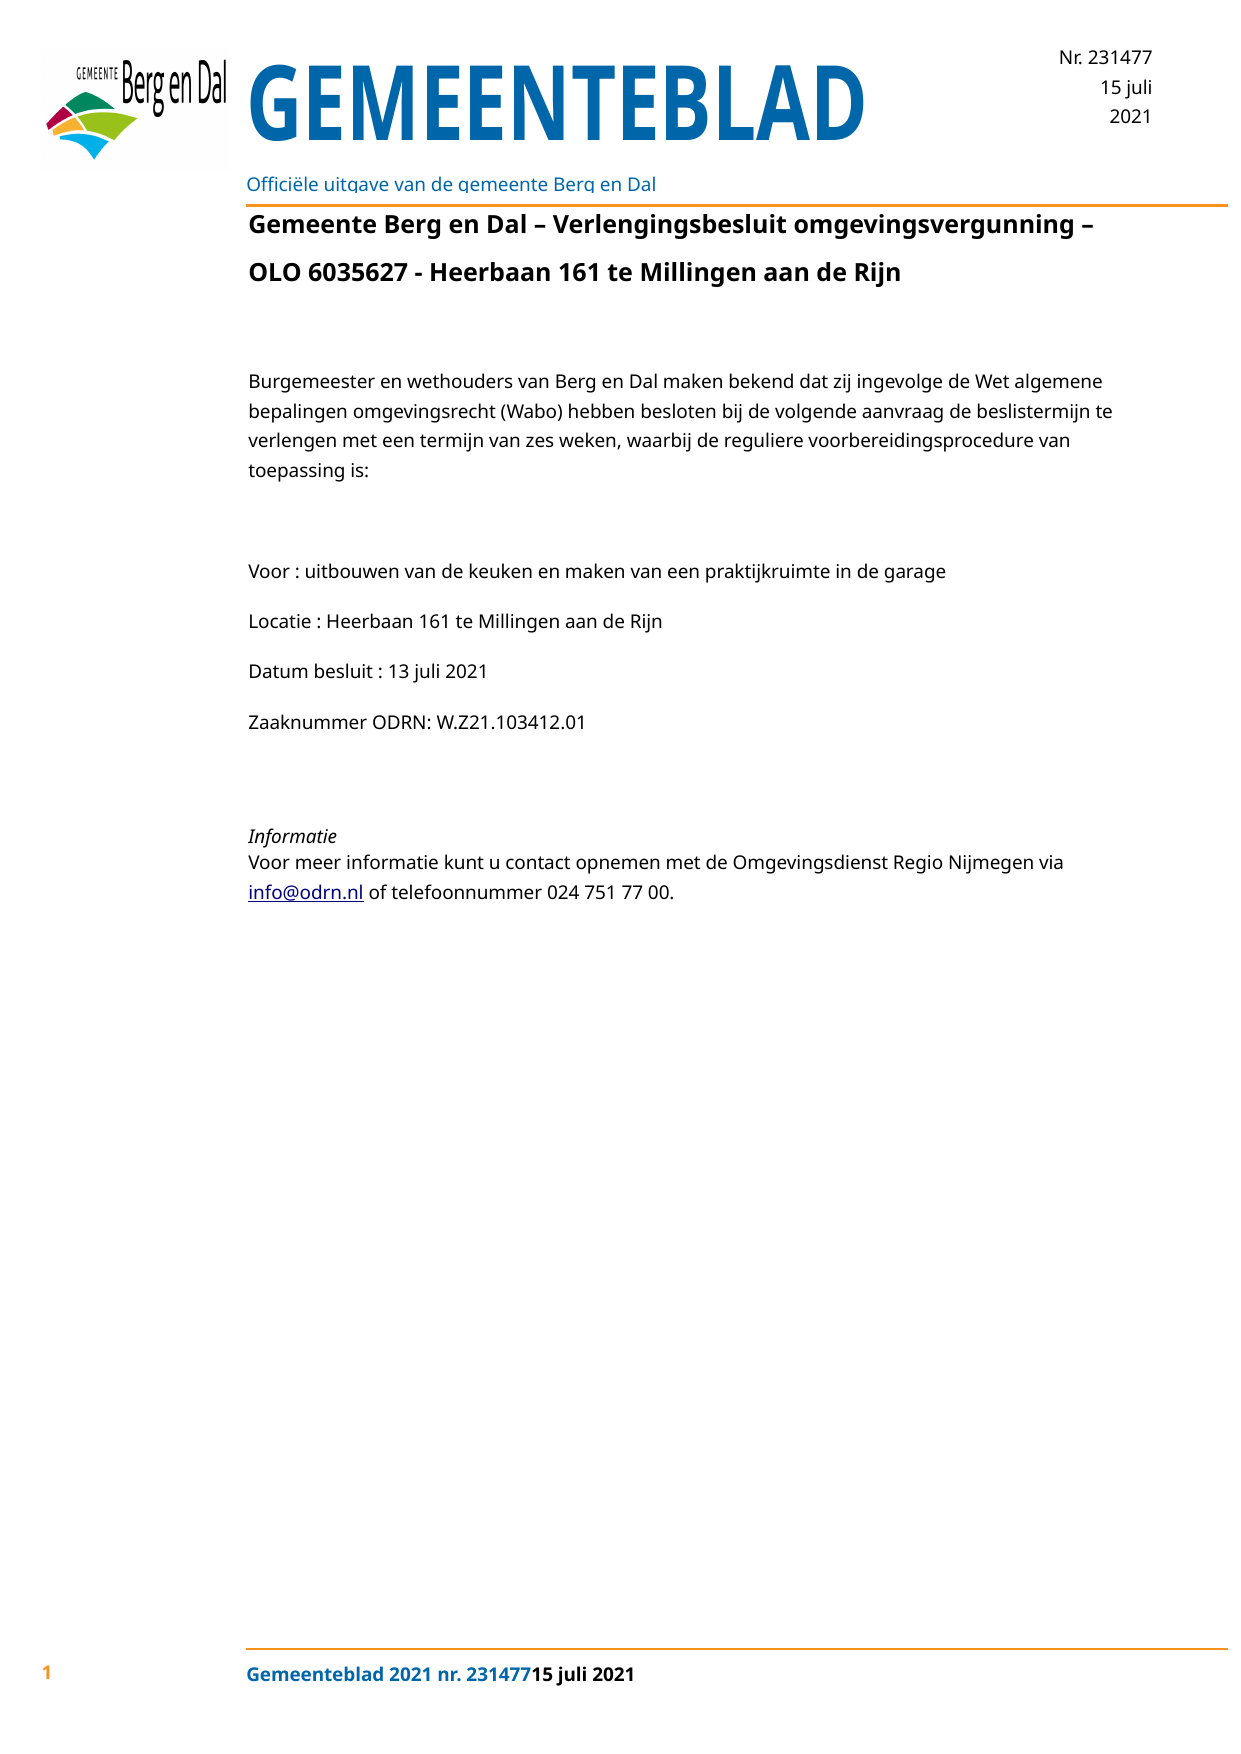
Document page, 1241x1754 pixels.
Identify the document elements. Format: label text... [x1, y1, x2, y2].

text Voor : uitbouwen van de keuken en maken van een praktijkruimte in de garage [248, 558, 1152, 584]
text Zaaknummer ODRN: W.Z21.103412.01 [248, 709, 1152, 735]
text Gemeente Berg en Dal – Verlengingsbesluit omgevingsvergunning – OLO 6035627 - Heerbaan 161 te Millingen aan de Rijn [248, 207, 1152, 288]
text Datum besluit : 13 juli 2021 [248, 659, 1152, 684]
text Burgemeester en wethouders van Berg en Dal maken bekend dat zij ingevolge de Wet algemene bepalingen omgevingsrecht (Wabo) hebben besloten bij de volgende aanvraag de beslistermijn te verlengen met een termijn van zes weken, waarbij de reguliere voorbereidingsprocedure van toepassing is: [248, 368, 1152, 483]
text Locatie : Heerbaan 161 te Millingen aan de Rijn [248, 608, 1152, 634]
text Informatie [248, 823, 1152, 849]
text Voor meer informatie kunt u contact opnemen met de Omgevingsdienst Regio Nijmegen via info@odrn.nl of telefoonnummer 024 751 77 00. [248, 849, 1152, 904]
picture [41, 47, 231, 172]
